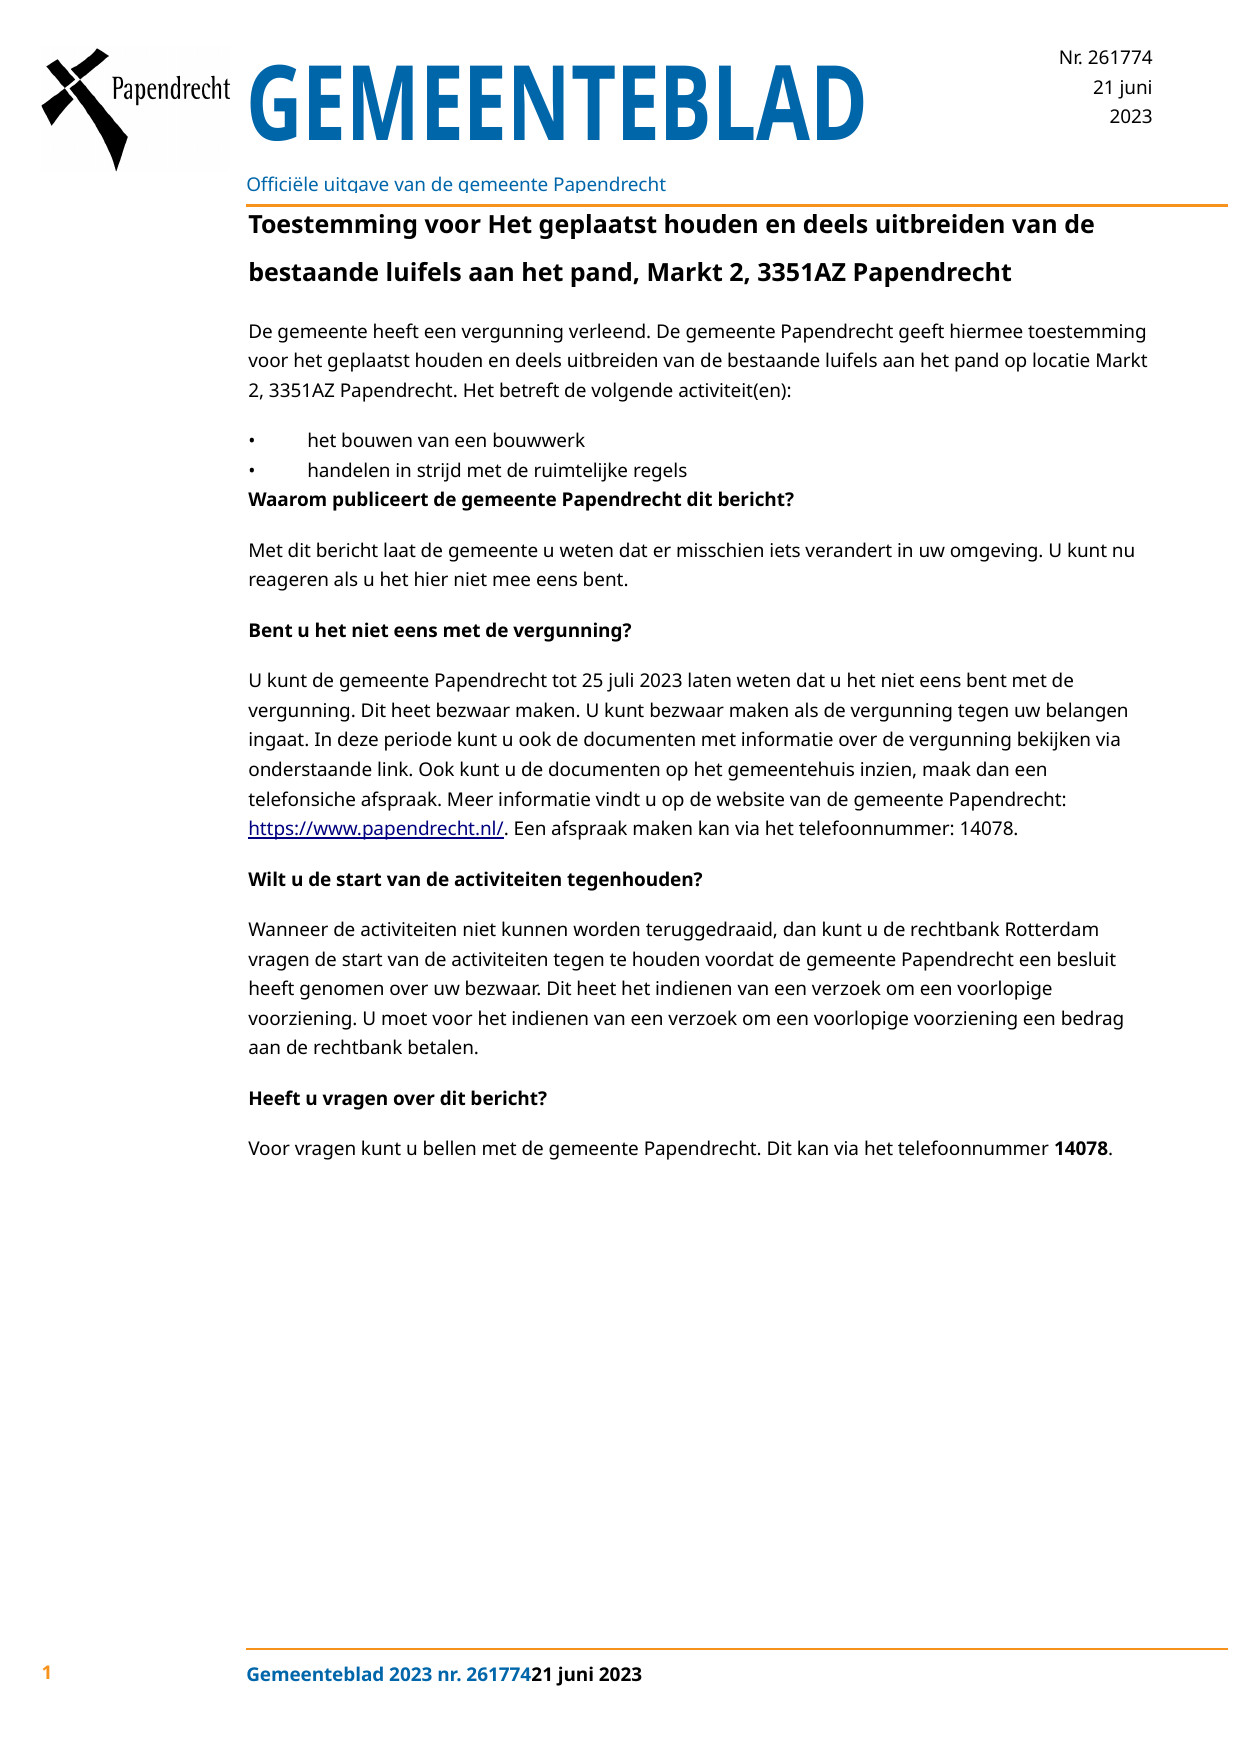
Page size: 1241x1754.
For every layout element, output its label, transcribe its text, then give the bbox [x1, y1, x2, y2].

picture [41, 47, 231, 172]
text Met dit bericht laat de gemeente u weten dat er misschien iets verandert in uw omgeving. U kunt nu reageren als u het hier niet mee eens bent. [248, 537, 1152, 592]
text Wanneer de activiteiten niet kunnen worden teruggedraaid, dan kunt u de rechtbank Rotterdam vragen de start van de activiteiten tegen te houden voordat de gemeente Papendrecht een besluit heeft genomen over uw bezwaar. Dit heet het indienen van een verzoek om een voorlopige voorziening. U moet voor het indienen van een verzoek om een voorlopige voorziening een bedrag aan de rechtbank betalen. [248, 916, 1152, 1060]
text Voor vragen kunt u bellen met de gemeente Papendrecht. Dit kan via het telefoonnummer 14078. [248, 1135, 1152, 1161]
text Heeft u vragen over dit bericht? [248, 1085, 1152, 1111]
text Bent u het niet eens met de vergunning? [248, 617, 1152, 643]
text De gemeente heeft een vergunning verleend. De gemeente Papendrecht geeft hiermee toestemming voor het geplaatst houden en deels uitbreiden van de bestaande luifels aan het pand op locatie Markt 2, 3351AZ Papendrecht. Het betreft de volgende activiteit(en): [248, 318, 1152, 403]
text Toestemming voor Het geplaatst houden en deels uitbreiden van de bestaande luifels aan het pand, Markt 2, 3351AZ Papendrecht [248, 207, 1152, 288]
list het bouwen van een bouwwerk [248, 427, 1152, 453]
text Waarom publiceert de gemeente Papendrecht dit bericht? [248, 487, 1152, 512]
text U kunt de gemeente Papendrecht tot 25 juli 2023 laten weten dat u het niet eens bent met de vergunning. Dit heet bezwaar maken. U kunt bezwaar maken als de vergunning tegen uw belangen ingaat. In deze periode kunt u ook de documenten met informatie over de vergunning bekijken via onderstaande link. Ook kunt u de documenten op het gemeentehuis inzien, maak dan een telefonsiche afspraak. Meer informatie vindt u op de website van de gemeente Papendrecht: https://www.papendrecht.nl/. Een afspraak maken kan via het telefoonnummer: 14078. [248, 667, 1152, 841]
text Wilt u de start van de activiteiten tegenhouden? [248, 866, 1152, 892]
list handelen in strijd met de ruimtelijke regels [248, 457, 1152, 483]
